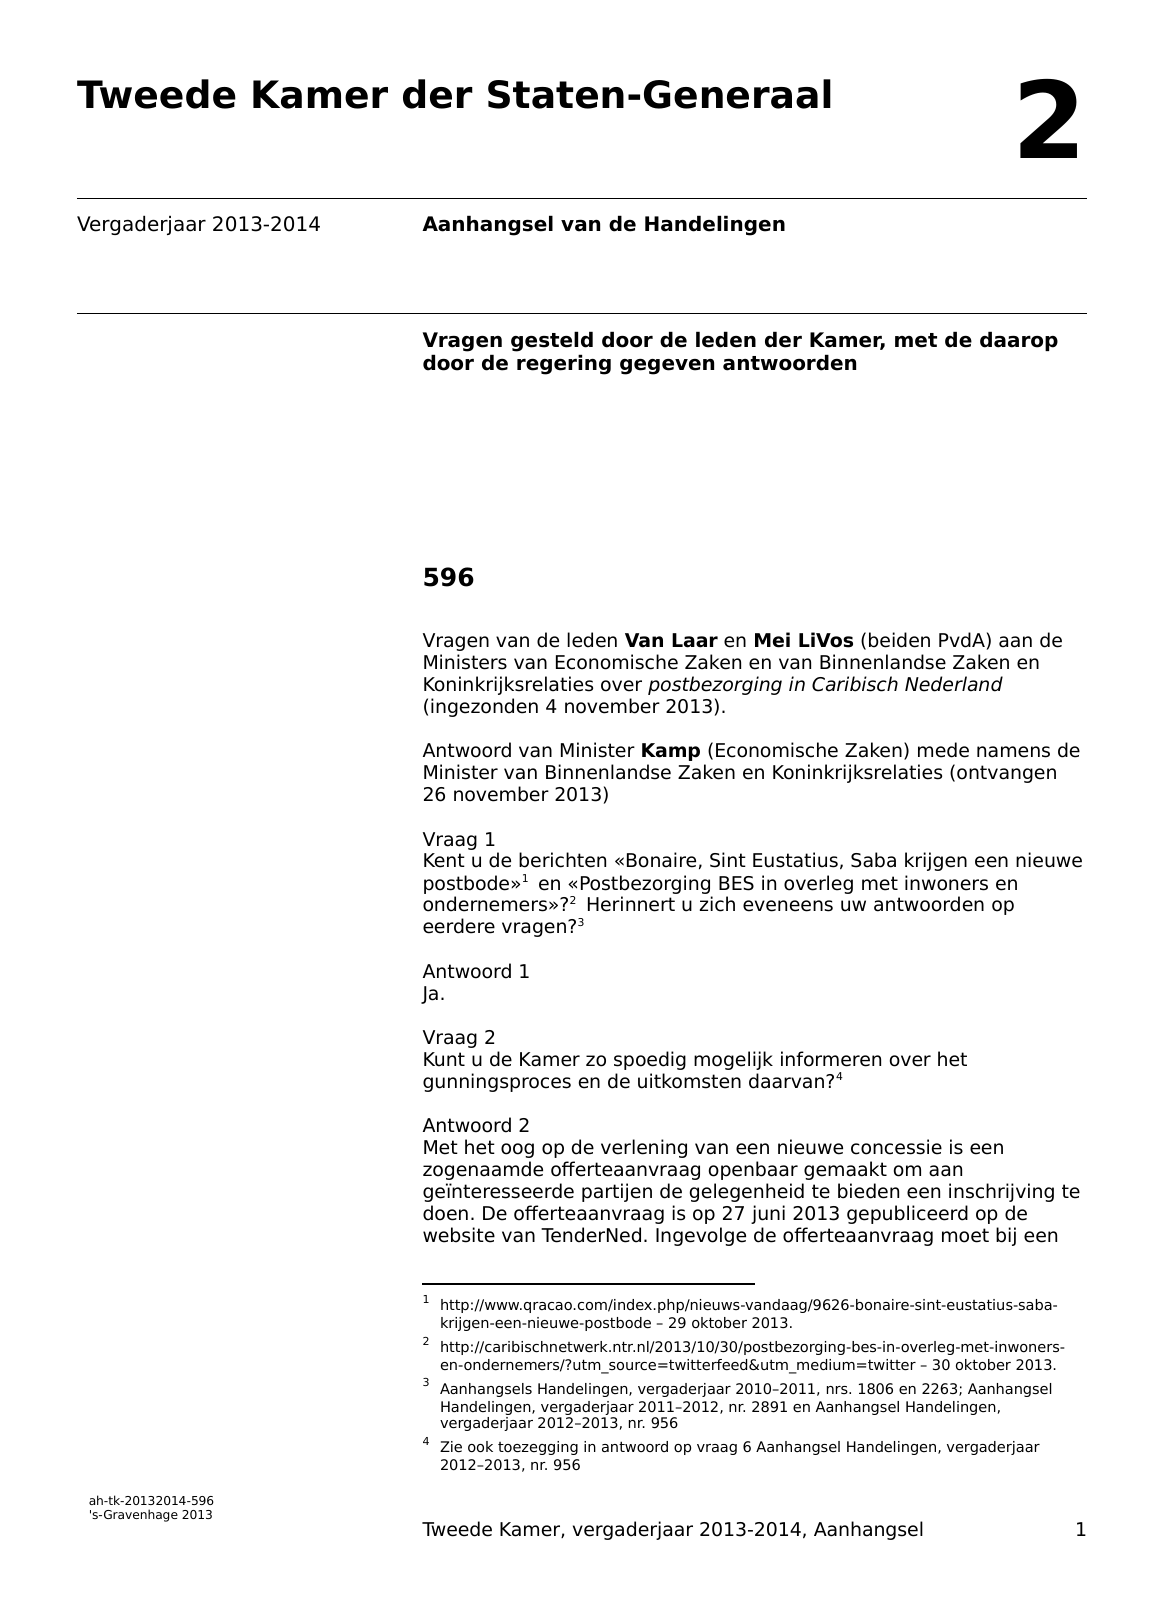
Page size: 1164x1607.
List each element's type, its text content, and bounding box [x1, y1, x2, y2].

text Vraag 1 [422, 828, 1087, 850]
text Antwoord van Minister Kamp (Economische Zaken) mede namens de Minister van Binnenlandse Zaken en Koninkrijksrelaties (ontvangen 26 november 2013) [422, 740, 1087, 806]
text 596 [422, 563, 1087, 592]
text http://caribischnetwerk.ntr.nl/2013/10/30/postbezorging-bes-in-overleg-met-inwoners-en-ondernemers/?utm_source=twitterfeed&utm_medium=twitter – 30 oktober 2013. [422, 1335, 1087, 1374]
text Kent u de berichten «Bonaire, Sint Eustatius, Saba krijgen een nieuwe postbode» en «Postbezorging BES in overleg met inwoners en ondernemers»? Herinnert u zich eveneens uw antwoorden op eerdere vragen? [422, 850, 1087, 938]
text Kunt u de Kamer zo spoedig mogelijk informeren over het gunningsproces en de uitkomsten daarvan? [422, 1049, 1087, 1093]
text Ja. [422, 982, 1087, 1004]
table_header Tweede Kamer der Staten-Generaal [77, 59, 886, 198]
table_cell Vergaderjaar 2013-2014 [77, 199, 422, 313]
text Met het oog op de verlening van een nieuwe concessie is een zogenaamde offerteaanvraag openbaar gemaakt om aan geïnteresseerde partijen de gelegenheid te bieden een inschrijving te doen. De offerteaanvraag is op 27 juni 2013 gepubliceerd op de website van TenderNed. Ingevolge de offerteaanvraag moet bij een [422, 1137, 1087, 1247]
text Antwoord 2 [422, 1115, 1087, 1137]
text Aanhangsels Handelingen, vergaderjaar 2010–2011, nrs. 1806 en 2263; Aanhangsel Handelingen, vergaderjaar 2011–2012, nr. 2891 en Aanhangsel Handelingen, vergaderjaar 2012–2013, nr. 956 [422, 1377, 1087, 1432]
text Zie ook toezegging in antwoord op vraag 6 Aanhangsel Handelingen, vergaderjaar 2012–2013, nr. 956 [422, 1435, 1087, 1474]
text Vragen van de leden Van Laar en Mei LiVos (beiden PvdA) aan de Ministers van Economische Zaken en van Binnenlandse Zaken en Koninkrijksrelaties over postbezorging in Caribisch Nederland (ingezonden 4 november 2013). [422, 630, 1087, 718]
text Vraag 2 [422, 1027, 1087, 1049]
text 's-Gravenhage 2013 [88, 1508, 323, 1522]
table_cell [77, 314, 422, 375]
text ah-tk-20132014-596 [88, 1494, 323, 1508]
text Antwoord 1 [422, 961, 1087, 982]
table_cell Vragen gesteld door de leden der Kamer, met de daarop door de regering gegeven antwoorden [422, 314, 1087, 375]
text http://www.qracao.com/index.php/nieuws-vandaag/9626-bonaire-sint-eustatius-saba-krijgen-een-nieuwe-postbode – 29 oktober 2013. [422, 1293, 1087, 1332]
table_cell Aanhangsel van de Handelingen [422, 199, 1087, 313]
table_header 2 [886, 59, 1087, 198]
